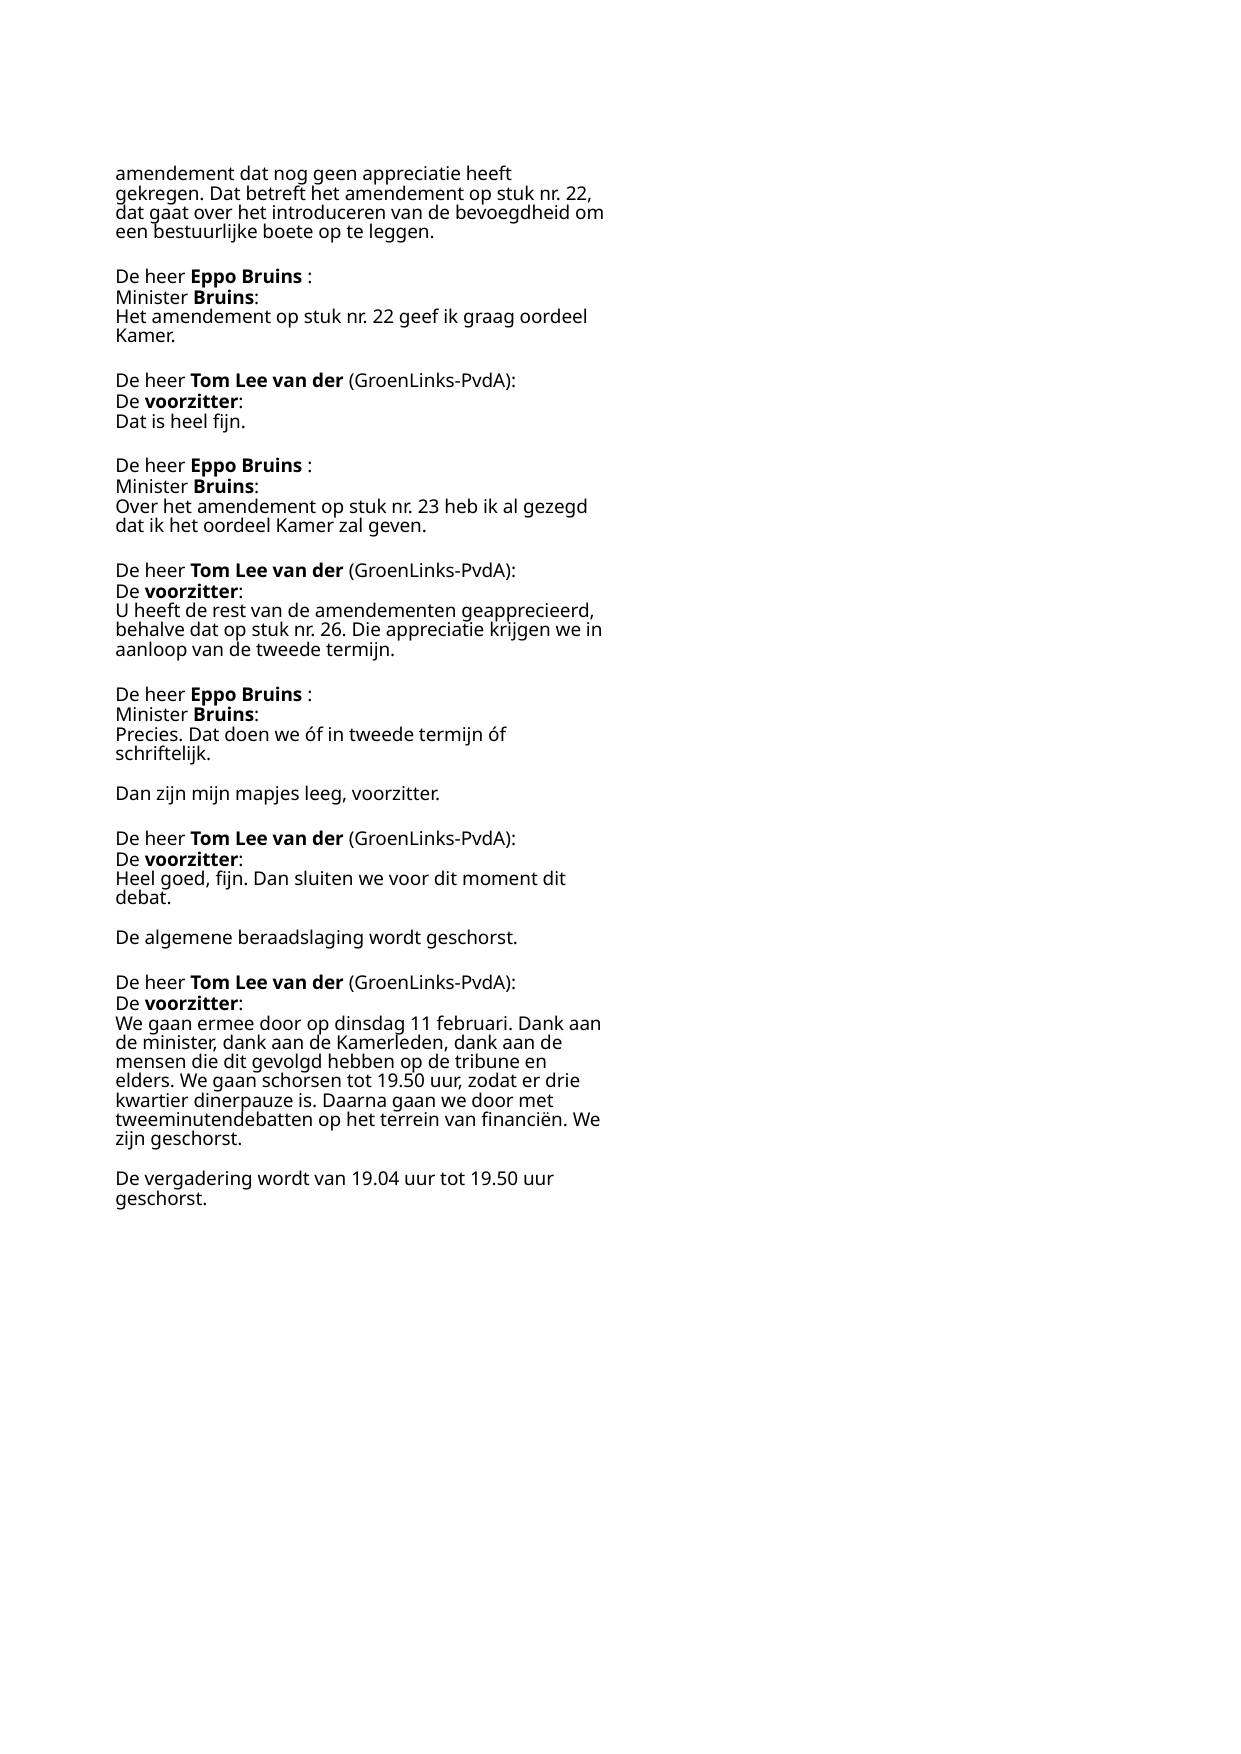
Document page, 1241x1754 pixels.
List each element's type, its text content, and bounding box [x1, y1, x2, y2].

text De heer Eppo Bruins : [115, 263, 605, 289]
text De voorzitter: [115, 995, 605, 1014]
text De voorzitter: [115, 851, 605, 870]
text De heer Tom Lee van der (GroenLinks-PvdA): [115, 368, 605, 393]
text Precies. Dat doen we óf in tweede termijn óf schriftelijk. [115, 726, 605, 764]
text De heer Tom Lee van der (GroenLinks-PvdA): [115, 825, 605, 851]
text amendement dat nog geen appreciatie heeft gekregen. Dat betreft het amendement op stuk nr. 22, dat gaat over het introduceren van de bevoegdheid om een bestuurlijke boete op te leggen. [115, 165, 605, 242]
text Heel goed, fijn. Dan sluiten we voor dit moment dit debat. [115, 870, 605, 909]
text U heeft de rest van de amendementen geapprecieerd, behalve dat op stuk nr. 26. Die appreciatie krijgen we in aanloop van de tweede termijn. [115, 602, 605, 660]
text De algemene beraadslaging wordt geschorst. [115, 929, 605, 949]
text De heer Tom Lee van der (GroenLinks-PvdA): [115, 969, 605, 995]
text We gaan ermee door op dinsdag 11 februari. Dank aan de minister, dank aan de Kamerleden, dank aan de mensen die dit gevolgd hebben op de tribune en elders. We gaan schorsen tot 19.50 uur, zodat er drie kwartier dinerpauze is. Daarna gaan we door met tweeminutendebatten op het terrein van financiën. We zijn geschorst. [115, 1014, 605, 1149]
text Dat is heel fijn. [115, 413, 605, 432]
text De voorzitter: [115, 393, 605, 413]
text Minister Bruins: [115, 289, 605, 308]
text De heer Eppo Bruins : [115, 681, 605, 706]
text Minister Bruins: [115, 478, 605, 498]
text Minister Bruins: [115, 706, 605, 726]
text De heer Tom Lee van der (GroenLinks-PvdA): [115, 557, 605, 583]
text Dan zijn mijn mapjes leeg, voorzitter. [115, 785, 605, 804]
text Het amendement op stuk nr. 22 geef ik graag oordeel Kamer. [115, 308, 605, 347]
text Over het amendement op stuk nr. 23 heb ik al gezegd dat ik het oordeel Kamer zal geven. [115, 498, 605, 536]
text De heer Eppo Bruins : [115, 453, 605, 478]
text De vergadering wordt van 19.04 uur tot 19.50 uur geschorst. [115, 1170, 605, 1209]
text De voorzitter: [115, 583, 605, 602]
